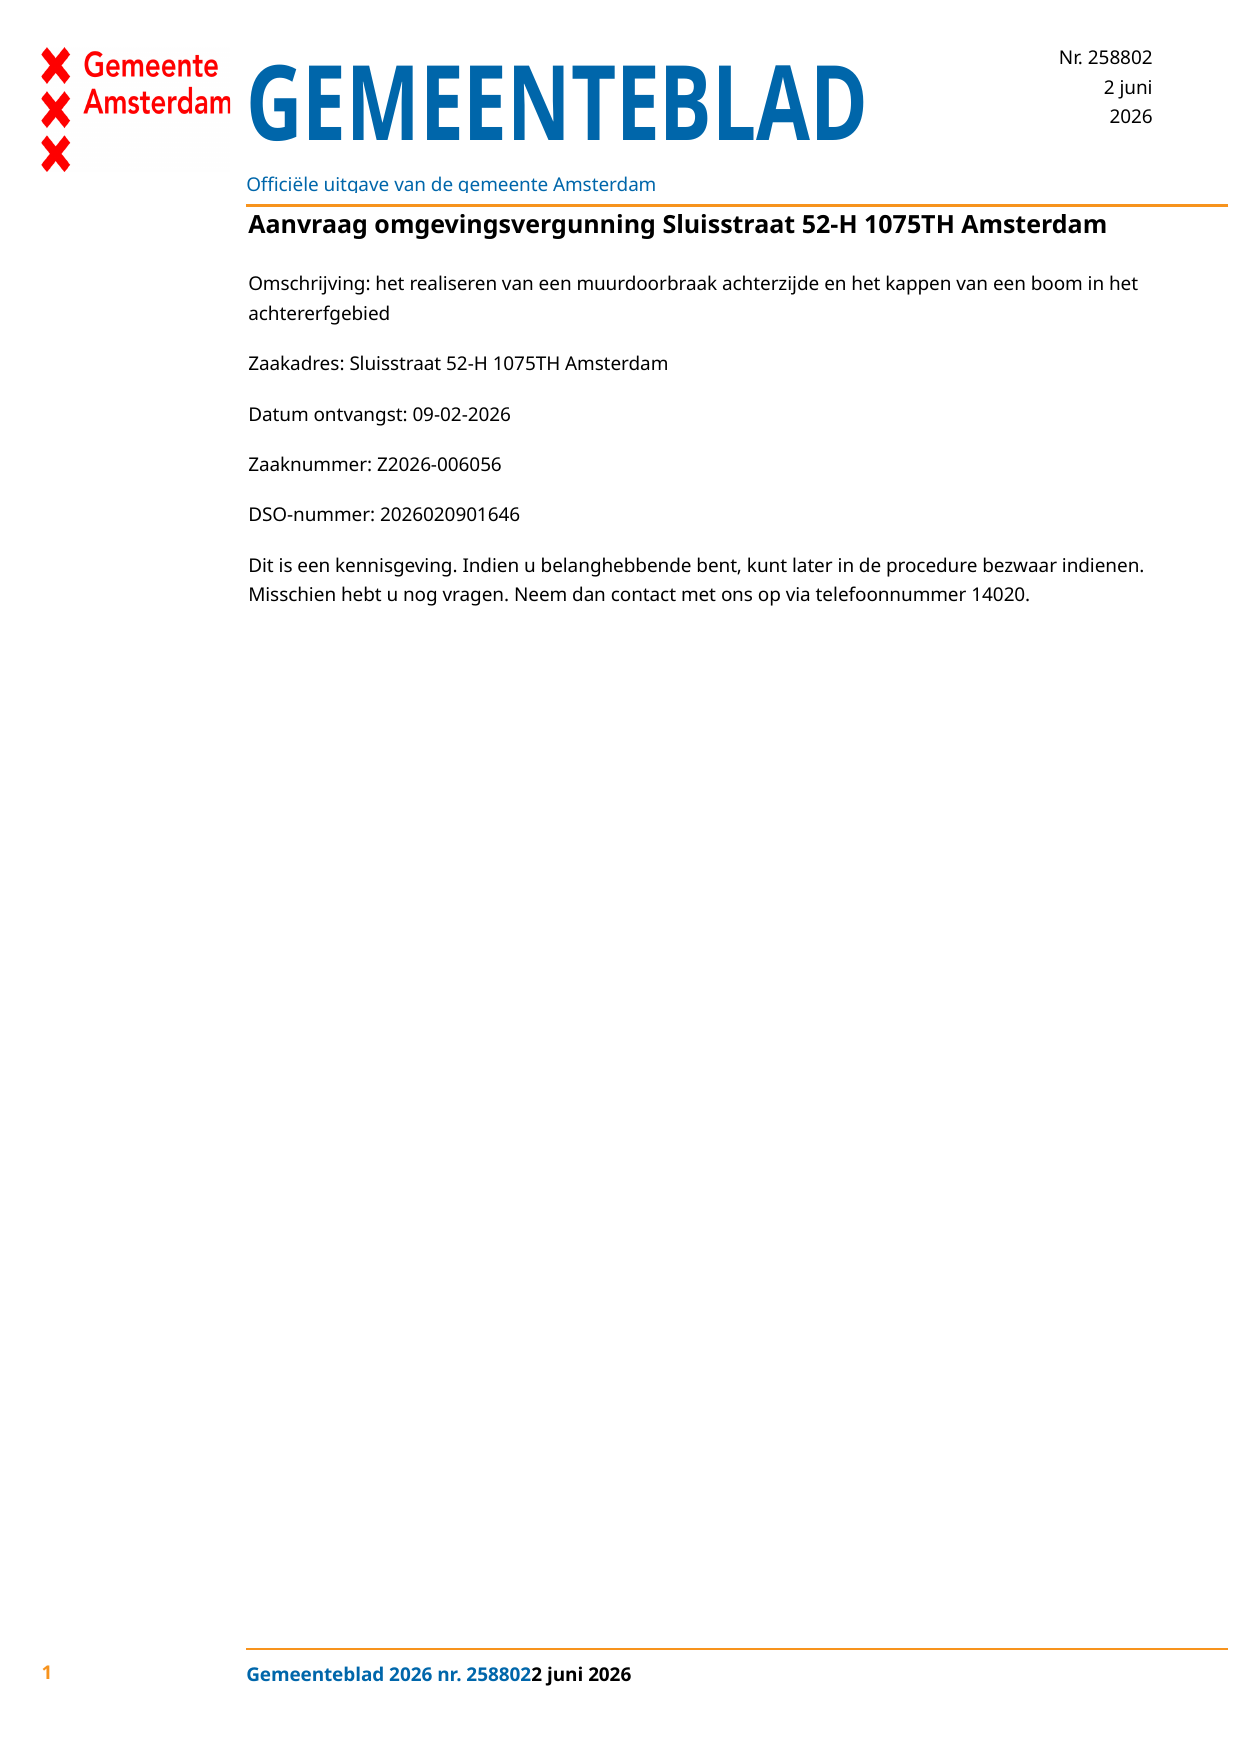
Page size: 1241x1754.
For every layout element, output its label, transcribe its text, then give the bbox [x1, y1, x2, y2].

picture [41, 47, 231, 172]
text Dit is een kennisgeving. Indien u belanghebbende bent, kunt later in de procedure bezwaar indienen. Misschien hebt u nog vragen. Neem dan contact met ons op via telefoonnummer 14020. [248, 552, 1152, 607]
text Omschrijving: het realiseren van een muurdoorbraak achterzijde en het kappen van een boom in het achtererfgebied [248, 270, 1152, 326]
text DSO-nummer: 2026020901646 [248, 502, 1152, 527]
text Aanvraag omgevingsvergunning Sluisstraat 52-H 1075TH Amsterdam [248, 207, 1152, 241]
text Datum ontvangst: 09-02-2026 [248, 401, 1152, 426]
text Zaaknummer: Z2026-006056 [248, 451, 1152, 477]
text Zaakadres: Sluisstraat 52-H 1075TH Amsterdam [248, 350, 1152, 376]
